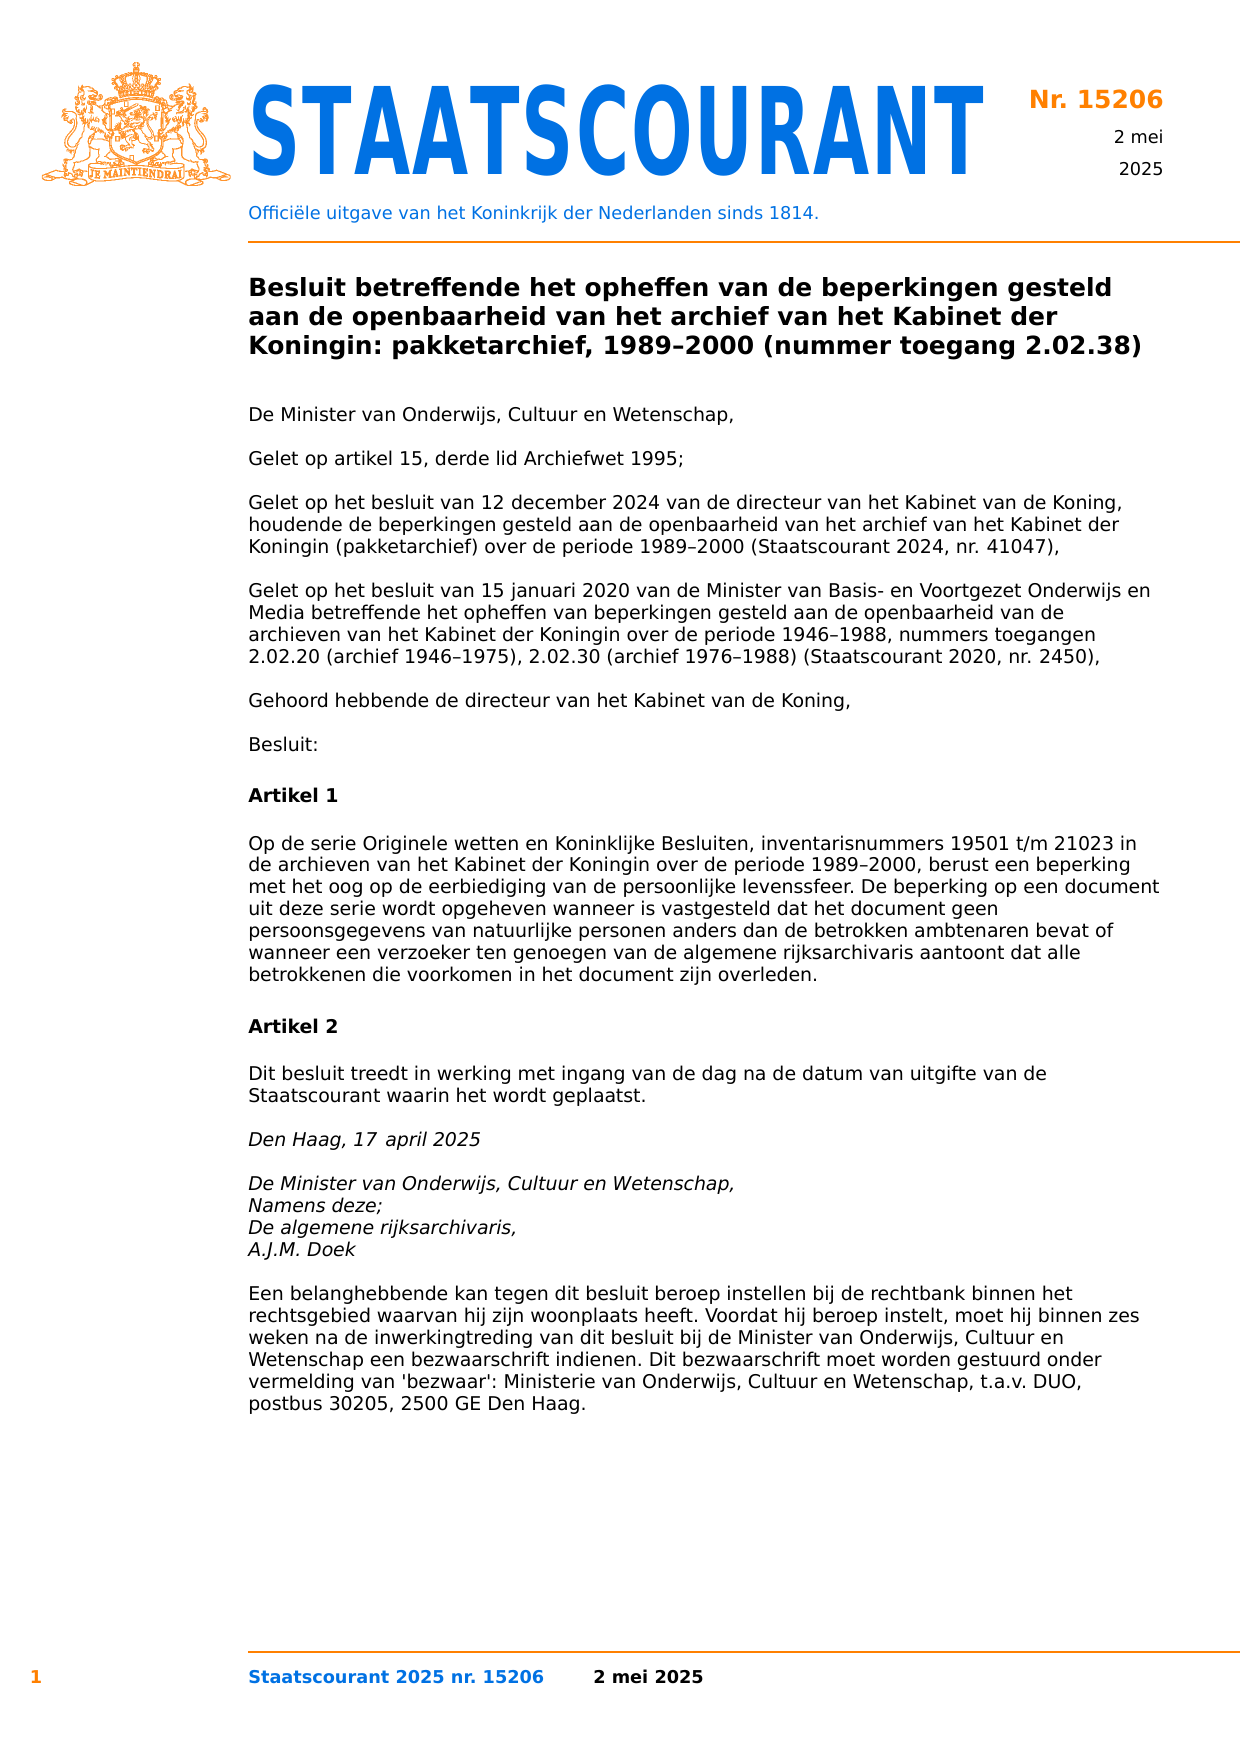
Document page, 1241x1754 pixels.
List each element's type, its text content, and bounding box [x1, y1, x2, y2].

table_header STAATSCOURANT [248, 62, 998, 203]
text Een belanghebbende kan tegen dit besluit beroep instellen bij de rechtbank binnen het rechtsgebied waarvan hij zijn woonplaats heeft. Voordat hij beroep instelt, moet hij binnen zes weken na de inwerkingtreding van dit besluit bij de Minister van Onderwijs, Cultuur en Wetenschap een bezwaarschrift indienen. Dit bezwaarschrift moet worden gestuurd onder vermelding van 'bezwaar': Ministerie van Onderwijs, Cultuur en Wetenschap, t.a.v. DUO, postbus 30205, 2500 GE Den Haag. [248, 1283, 1163, 1414]
table_cell 2025 [998, 153, 1240, 203]
text Dit besluit treedt in werking met ingang van de dag na de datum van uitgifte van de Staatscourant waarin het wordt geplaatst. [248, 1063, 1163, 1107]
table_header [25, 62, 248, 241]
table_header Nr. 15206 [998, 62, 1240, 121]
subtitle Artikel 1 [248, 785, 1163, 807]
subtitle Artikel 2 [248, 1016, 1163, 1038]
text Besluit: [248, 733, 1163, 755]
text Den Haag, 17 april 2025 [248, 1129, 1163, 1151]
table_cell 2 mei [998, 121, 1240, 153]
table_cell Officiële uitgave van het Koninkrijk der Nederlanden sinds 1814. [248, 203, 1240, 241]
text De Minister van Onderwijs, Cultuur en Wetenschap, [248, 404, 1163, 426]
text Gelet op het besluit van 12 december 2024 van de directeur van het Kabinet van de Koning, houdende de beperkingen gesteld aan de openbaarheid van het archief van het Kabinet der Koningin (pakketarchief) over de periode 1989–2000 (Staatscourant 2024, nr. 41047), [248, 492, 1163, 558]
subtitle Besluit betreffende het opheffen van de beperkingen gesteld aan de openbaarheid van het archief van het Kabinet der Koningin: pakketarchief, 1989–2000 (nummer toegang 2.02.38) [248, 273, 1163, 361]
text Gelet op artikel 15, derde lid Archiefwet 1995; [248, 448, 1163, 470]
text De Minister van Onderwijs, Cultuur en Wetenschap, Namens deze; De algemene rijksarchivaris, A.J.M. Doek [248, 1173, 1163, 1261]
text Gelet op het besluit van 15 januari 2020 van de Minister van Basis- en Voortgezet Onderwijs en Media betreffende het opheffen van beperkingen gesteld aan de openbaarheid van de archieven van het Kabinet der Koningin over de periode 1946–1988, nummers toegangen 2.02.20 (archief 1946–1975), 2.02.30 (archief 1976–1988) (Staatscourant 2020, nr. 2450), [248, 580, 1163, 668]
picture [41, 62, 231, 186]
text Op de serie Originele wetten en Koninklijke Besluiten, inventarisnummers 19501 t/m 21023 in de archieven van het Kabinet der Koningin over de periode 1989–2000, berust een beperking met het oog op de eerbiediging van de persoonlijke levenssfeer. De beperking op een document uit deze serie wordt opgeheven wanneer is vastgesteld dat het document geen persoonsgegevens van natuurlijke personen anders dan de betrokken ambtenaren bevat of wanneer een verzoeker ten genoegen van de algemene rijksarchivaris aantoont dat alle betrokkenen die voorkomen in het document zijn overleden. [248, 832, 1163, 986]
text Gehoord hebbende de directeur van het Kabinet van de Koning, [248, 689, 1163, 712]
